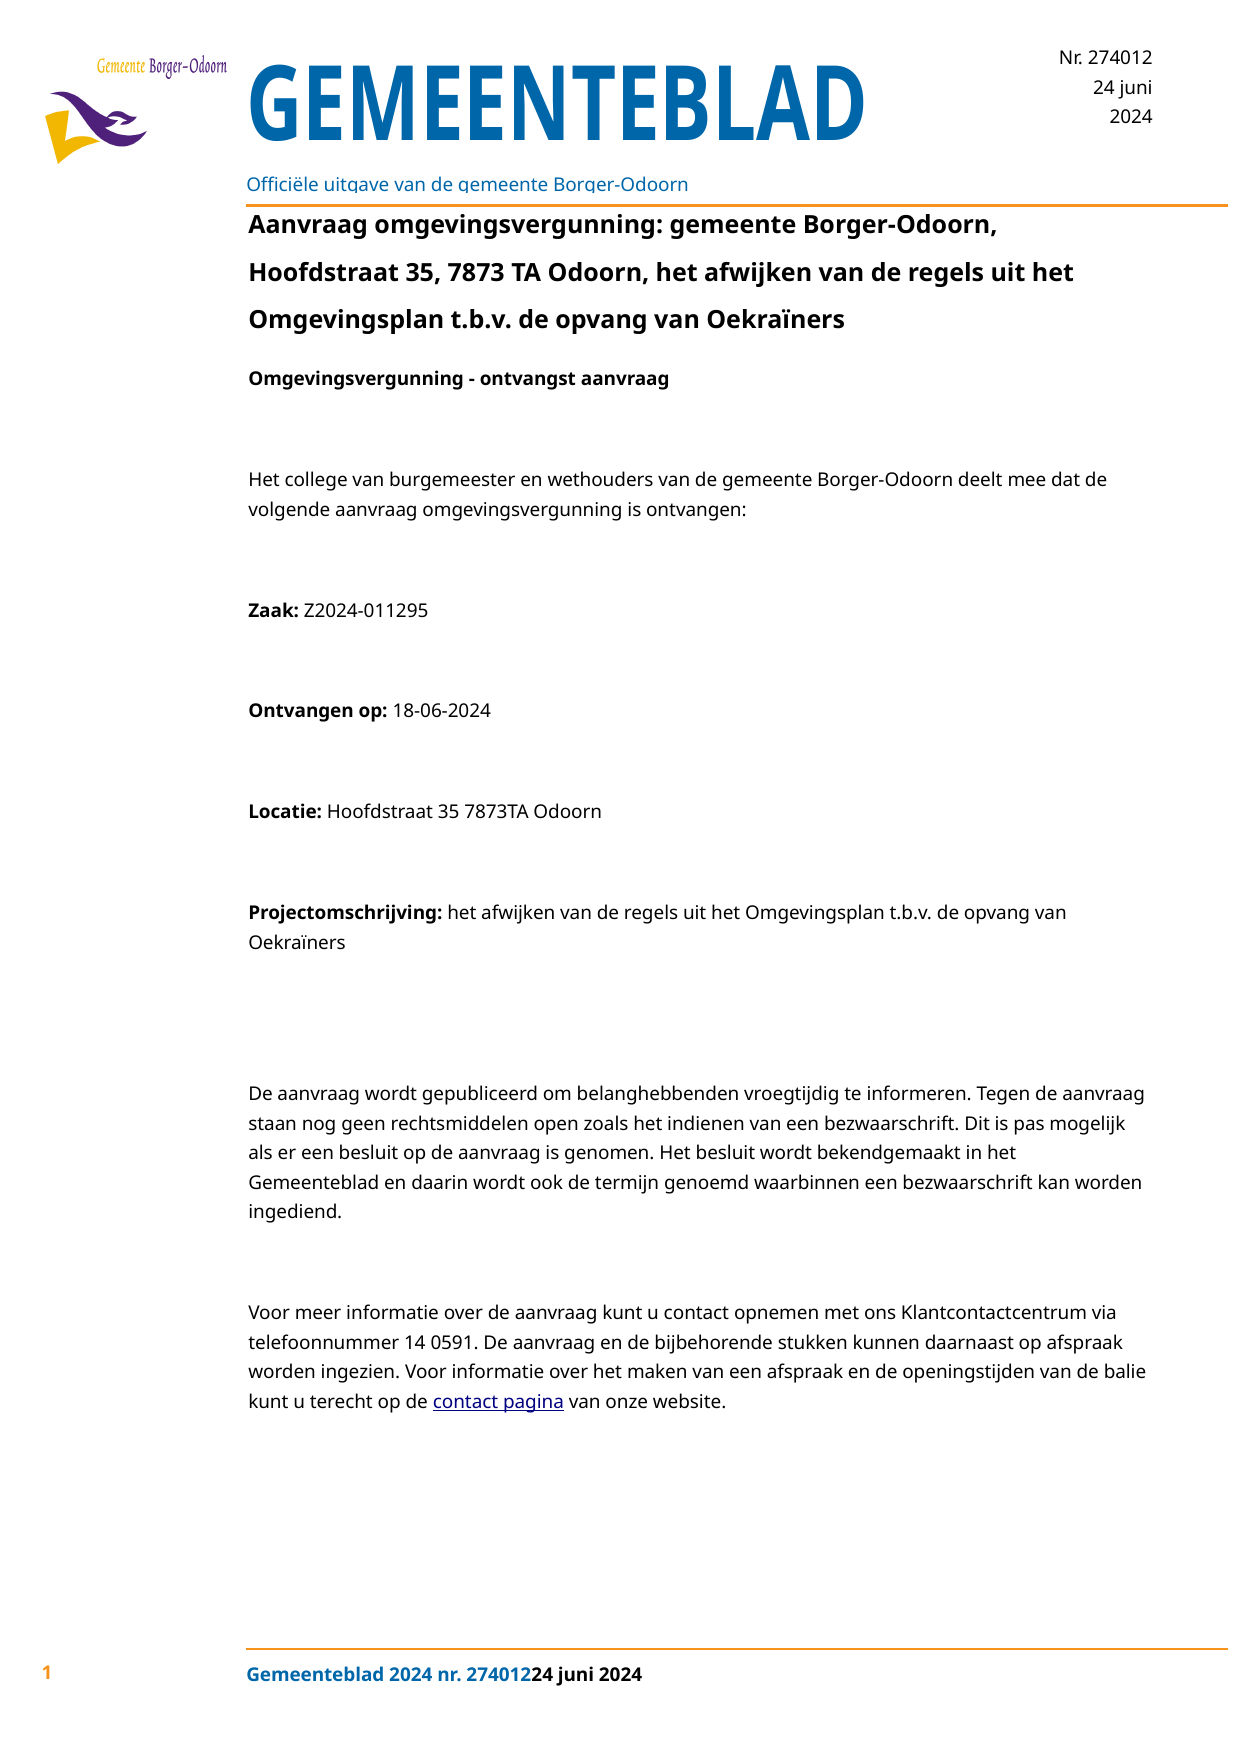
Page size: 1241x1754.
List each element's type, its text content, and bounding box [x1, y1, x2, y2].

text Ontvangen op: 18-06-2024 [248, 698, 1152, 723]
text Projectomschrijving: het afwijken van de regels uit het Omgevingsplan t.b.v. de opvang van Oekraïners [248, 899, 1152, 954]
text De aanvraag wordt gepubliceerd om belanghebbenden vroegtijdig te informeren. Tegen de aanvraag staan nog geen rechtsmiddelen open zoals het indienen van een bezwaarschrift. Dit is pas mogelijk als er een besluit op de aanvraag is genomen. Het besluit wordt bekendgemaakt in het Gemeenteblad en daarin wordt ook de termijn genoemd waarbinnen een bezwaarschrift kan worden ingediend. [248, 1080, 1152, 1224]
text Het college van burgemeester en wethouders van de gemeente Borger-Odoorn deelt mee dat de volgende aanvraag omgevingsvergunning is ontvangen: [248, 466, 1152, 522]
text Voor meer informatie over de aanvraag kunt u contact opnemen met ons Klantcontactcentrum via telefoonnummer 14 0591. De aanvraag en de bijbehorende stukken kunnen daarnaast op afspraak worden ingezien. Voor informatie over het maken van een afspraak en de openingstijden van de balie kunt u terecht op de contact pagina van onze website. [248, 1299, 1152, 1414]
text Zaak: Z2024-011295 [248, 597, 1152, 622]
picture [41, 47, 231, 172]
text Omgevingsvergunning - ontvangst aanvraag [248, 366, 1152, 391]
text Locatie: Hoofdstraat 35 7873TA Odoorn [248, 798, 1152, 824]
text Aanvraag omgevingsvergunning: gemeente Borger-Odoorn, Hoofdstraat 35, 7873 TA Odoorn, het afwijken van de regels uit het Omgevingsplan t.b.v. de opvang van Oekraïners [248, 207, 1152, 336]
